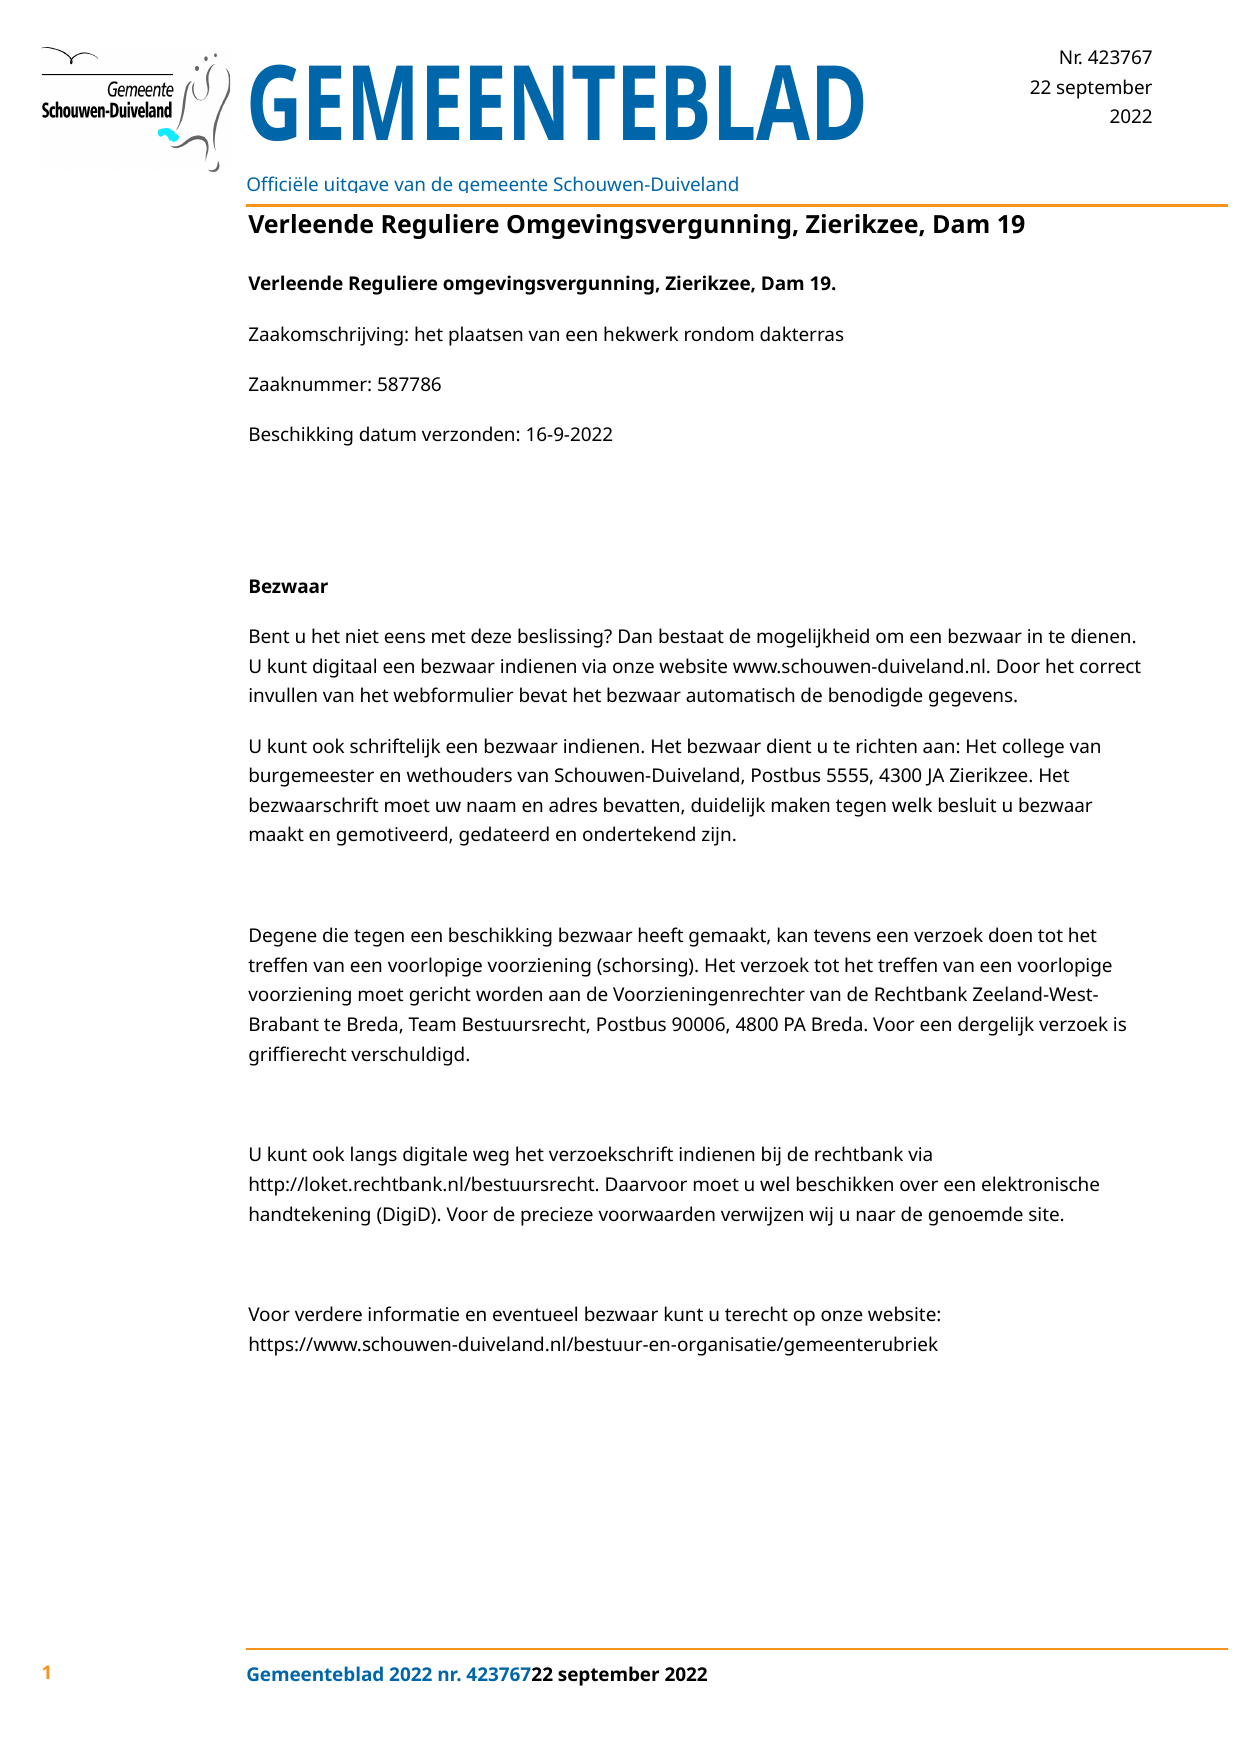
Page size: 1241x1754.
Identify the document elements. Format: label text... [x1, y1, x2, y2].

text Degene die tegen een beschikking bezwaar heeft gemaakt, kan tevens een verzoek doen tot het treffen van een voorlopige voorziening (schorsing). Het verzoek tot het treffen van een voorlopige voorziening moet gericht worden aan de Voorzieningenrechter van de Rechtbank Zeeland-West-Brabant te Breda, Team Bestuursrecht, Postbus 90006, 4800 PA Breda. Voor een dergelijk verzoek is griffierecht verschuldigd. [248, 922, 1152, 1066]
text Verleende Reguliere Omgevingsvergunning, Zierikzee, Dam 19 [248, 207, 1152, 241]
text U kunt ook langs digitale weg het verzoekschrift indienen bij de rechtbank via http://loket.rechtbank.nl/bestuursrecht. Daarvoor moet u wel beschikken over een elektronische handtekening (DigiD). Voor de precieze voorwaarden verwijzen wij u naar de genoemde site. [248, 1142, 1152, 1226]
text Bent u het niet eens met deze beslissing? Dan bestaat de mogelijkheid om een bezwaar in te dienen. U kunt digitaal een bezwaar indienen via onze website www.schouwen-duiveland.nl. Door het correct invullen van het webformulier bevat het bezwaar automatisch de benodigde gegevens. [248, 623, 1152, 708]
text U kunt ook schriftelijk een bezwaar indienen. Het bezwaar dient u te richten aan: Het college van burgemeester en wethouders van Schouwen-Duiveland, Postbus 5555, 4300 JA Zierikzee. Het bezwaarschrift moet uw naam en adres bevatten, duidelijk maken tegen welk besluit u bezwaar maakt en gemotiveerd, gedateerd en ondertekend zijn. [248, 733, 1152, 847]
text Verleende Reguliere omgevingsvergunning, Zierikzee, Dam 19. [248, 270, 1152, 296]
picture [41, 47, 231, 172]
text Voor verdere informatie en eventueel bezwaar kunt u terecht op onze website: https://www.schouwen-duiveland.nl/bestuur-en-organisatie/gemeenterubriek [248, 1302, 1152, 1357]
text Zaaknummer: 587786 [248, 371, 1152, 397]
text Bezwaar [248, 573, 1152, 598]
text Beschikking datum verzonden: 16-9-2022 [248, 422, 1152, 447]
text Zaakomschrijving: het plaatsen van een hekwerk rondom dakterras [248, 321, 1152, 346]
